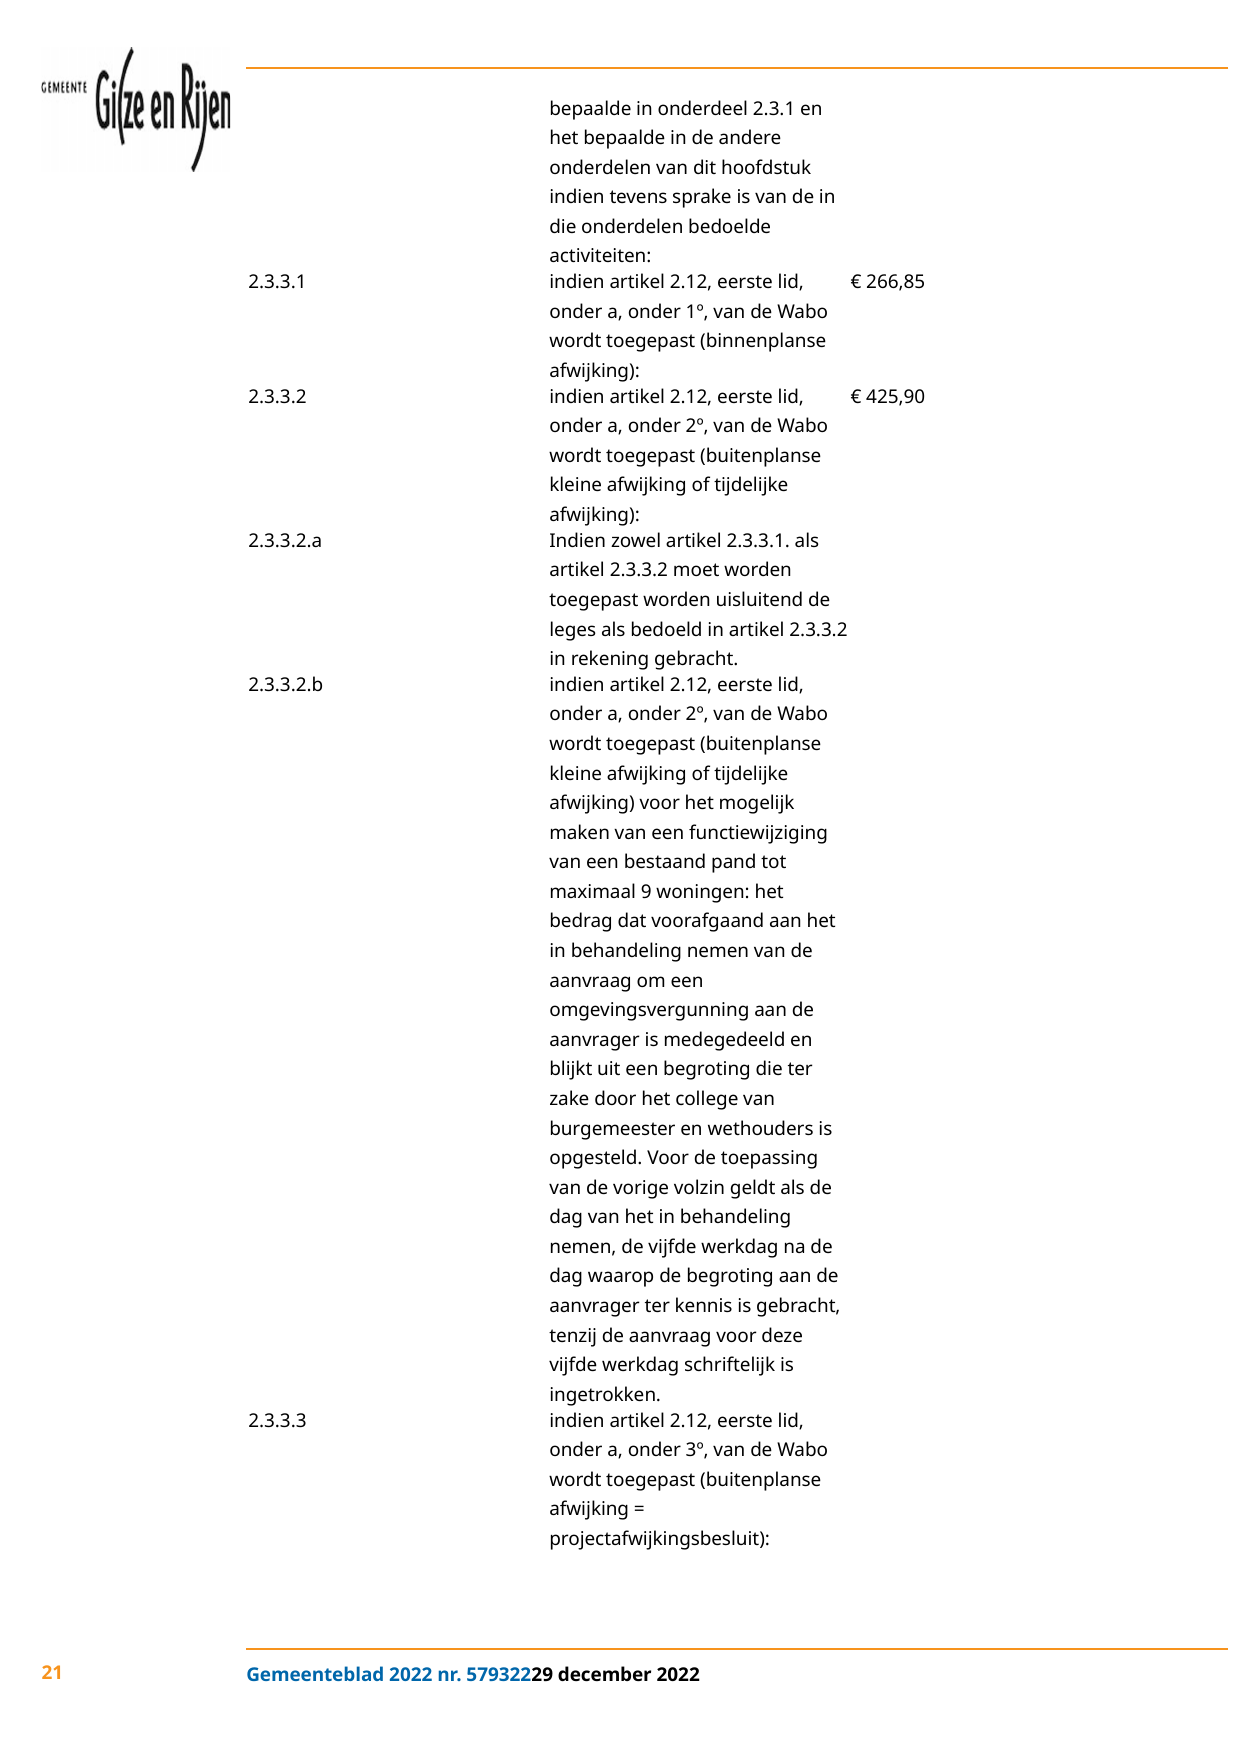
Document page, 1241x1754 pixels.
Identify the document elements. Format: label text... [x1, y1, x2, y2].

table_cell [850, 527, 1152, 671]
table_cell [850, 1407, 1152, 1551]
table_cell Indien zowel artikel 2.3.3.1. als artikel 2.3.3.2 moet worden toegepast worden uisluitend de leges als bedoeld in artikel 2.3.3.2 in rekening gebracht. [549, 527, 850, 671]
table_cell 2.3.3.2 [248, 383, 549, 527]
table_cell indien artikel 2.12, eerste lid, onder a, onder 1º, van de Wabo wordt toegepast (binnenplanse afwijking): [549, 269, 850, 383]
table_cell € 266,85 [850, 269, 1152, 383]
table_cell 2.3.3.2.a [248, 527, 549, 671]
table_cell [850, 671, 1152, 1407]
picture [41, 47, 231, 172]
table_cell 2.3.3.3 [248, 1407, 549, 1551]
table_cell bepaalde in onderdeel 2.3.1 en het bepaalde in de andere onderdelen van dit hoofdstuk indien tevens sprake is van de in die onderdelen bedoelde activiteiten: [549, 95, 850, 268]
table_cell 2.3.3.2.b [248, 671, 549, 1407]
table_cell 2.3.3.1 [248, 269, 549, 383]
table_cell indien artikel 2.12, eerste lid, onder a, onder 2º, van de Wabo wordt toegepast (buitenplanse kleine afwijking of tijdelijke afwijking): [549, 383, 850, 527]
table_cell indien artikel 2.12, eerste lid, onder a, onder 3º, van de Wabo wordt toegepast (buitenplanse afwijking = projectafwijkingsbesluit): [549, 1407, 850, 1551]
table_cell indien artikel 2.12, eerste lid, onder a, onder 2º, van de Wabo wordt toegepast (buitenplanse kleine afwijking of tijdelijke afwijking) voor het mogelijk maken van een functiewijziging van een bestaand pand tot maximaal 9 woningen: het bedrag dat voorafgaand aan het in behandeling nemen van de aanvraag om een omgevingsvergunning aan de aanvrager is medegedeeld en blijkt uit een begroting die ter zake door het college van burgemeester en wethouders is opgesteld. Voor de toepassing van de vorige volzin geldt als de dag van het in behandeling nemen, de vijfde werkdag na de dag waarop de begroting aan de aanvrager ter kennis is gebracht, tenzij de aanvraag voor deze vijfde werkdag schriftelijk is ingetrokken. [549, 671, 850, 1407]
table_cell [248, 95, 549, 268]
table_cell € 425,90 [850, 383, 1152, 527]
table_cell [850, 95, 1152, 268]
